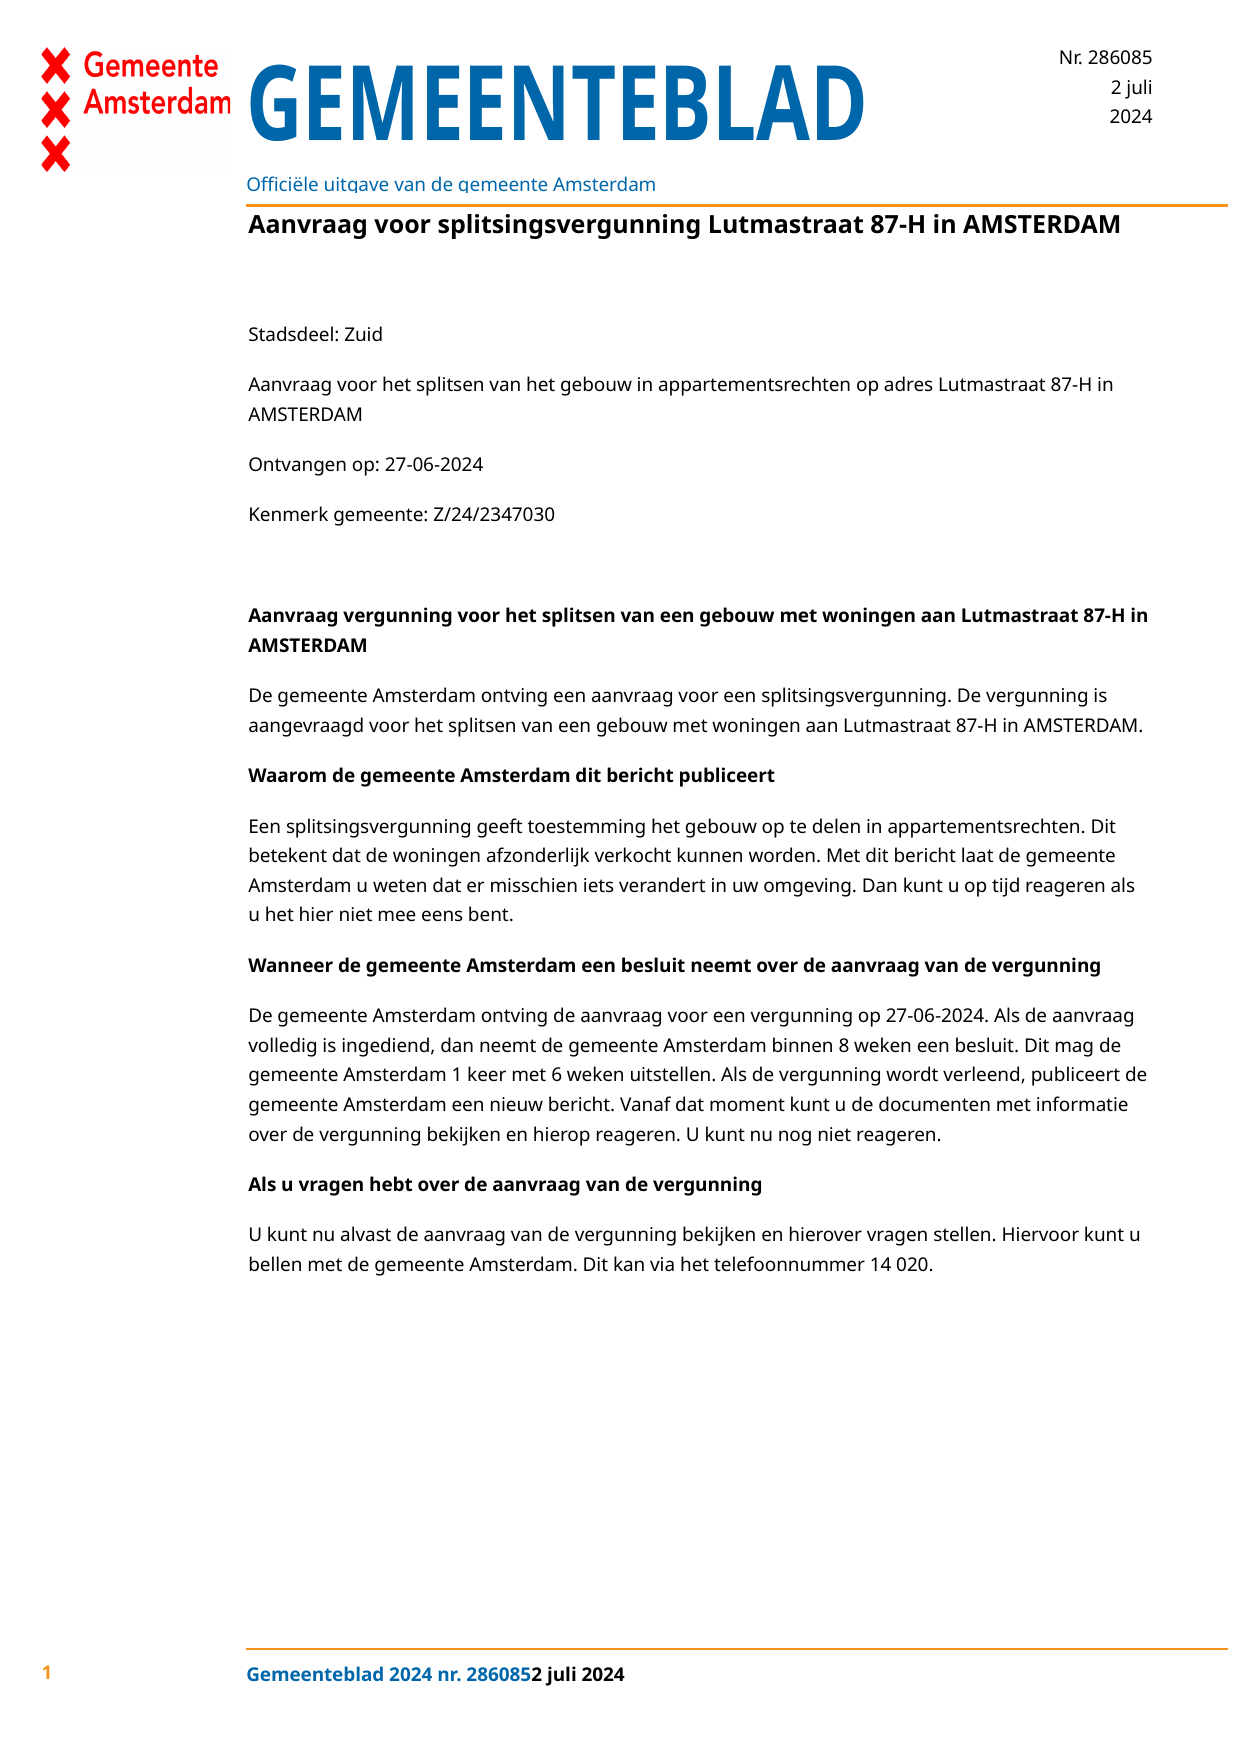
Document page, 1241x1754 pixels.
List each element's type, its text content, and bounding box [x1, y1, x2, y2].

text Ontvangen op: 27-06-2024 [248, 451, 1152, 477]
text Aanvraag voor splitsingsvergunning Lutmastraat 87-H in AMSTERDAM [248, 207, 1152, 241]
picture [41, 47, 231, 172]
text Kenmerk gemeente: Z/24/2347030 [248, 502, 1152, 527]
text Een splitsingsvergunning geeft toestemming het gebouw op te delen in appartementsrechten. Dit betekent dat de woningen afzonderlijk verkocht kunnen worden. Met dit bericht laat de gemeente Amsterdam u weten dat er misschien iets verandert in uw omgeving. Dan kunt u op tijd reageren als u het hier niet mee eens bent. [248, 813, 1152, 927]
text De gemeente Amsterdam ontving de aanvraag voor een vergunning op 27-06-2024. Als de aanvraag volledig is ingediend, dan neemt de gemeente Amsterdam binnen 8 weken een besluit. Dit mag de gemeente Amsterdam 1 keer met 6 weken uitstellen. Als de vergunning wordt verleend, publiceert de gemeente Amsterdam een nieuw bericht. Vanaf dat moment kunt u de documenten met informatie over de vergunning bekijken en hierop reageren. U kunt nu nog niet reageren. [248, 1002, 1152, 1146]
text De gemeente Amsterdam ontving een aanvraag voor een splitsingsvergunning. De vergunning is aangevraagd voor het splitsen van een gebouw met woningen aan Lutmastraat 87-H in AMSTERDAM. [248, 682, 1152, 738]
text Wanneer de gemeente Amsterdam een besluit neemt over de aanvraag van de vergunning [248, 952, 1152, 978]
text Aanvraag voor het splitsen van het gebouw in appartementsrechten op adres Lutmastraat 87-H in AMSTERDAM [248, 371, 1152, 426]
text U kunt nu alvast de aanvraag van de vergunning bekijken en hierover vragen stellen. Hiervoor kunt u bellen met de gemeente Amsterdam. Dit kan via het telefoonnummer 14 020. [248, 1222, 1152, 1277]
text Aanvraag vergunning voor het splitsen van een gebouw met woningen aan Lutmastraat 87-H in AMSTERDAM [248, 602, 1152, 658]
text Stadsdeel: Zuid [248, 321, 1152, 346]
text Als u vragen hebt over de aanvraag van de vergunning [248, 1171, 1152, 1197]
text Waarom de gemeente Amsterdam dit bericht publiceert [248, 762, 1152, 788]
